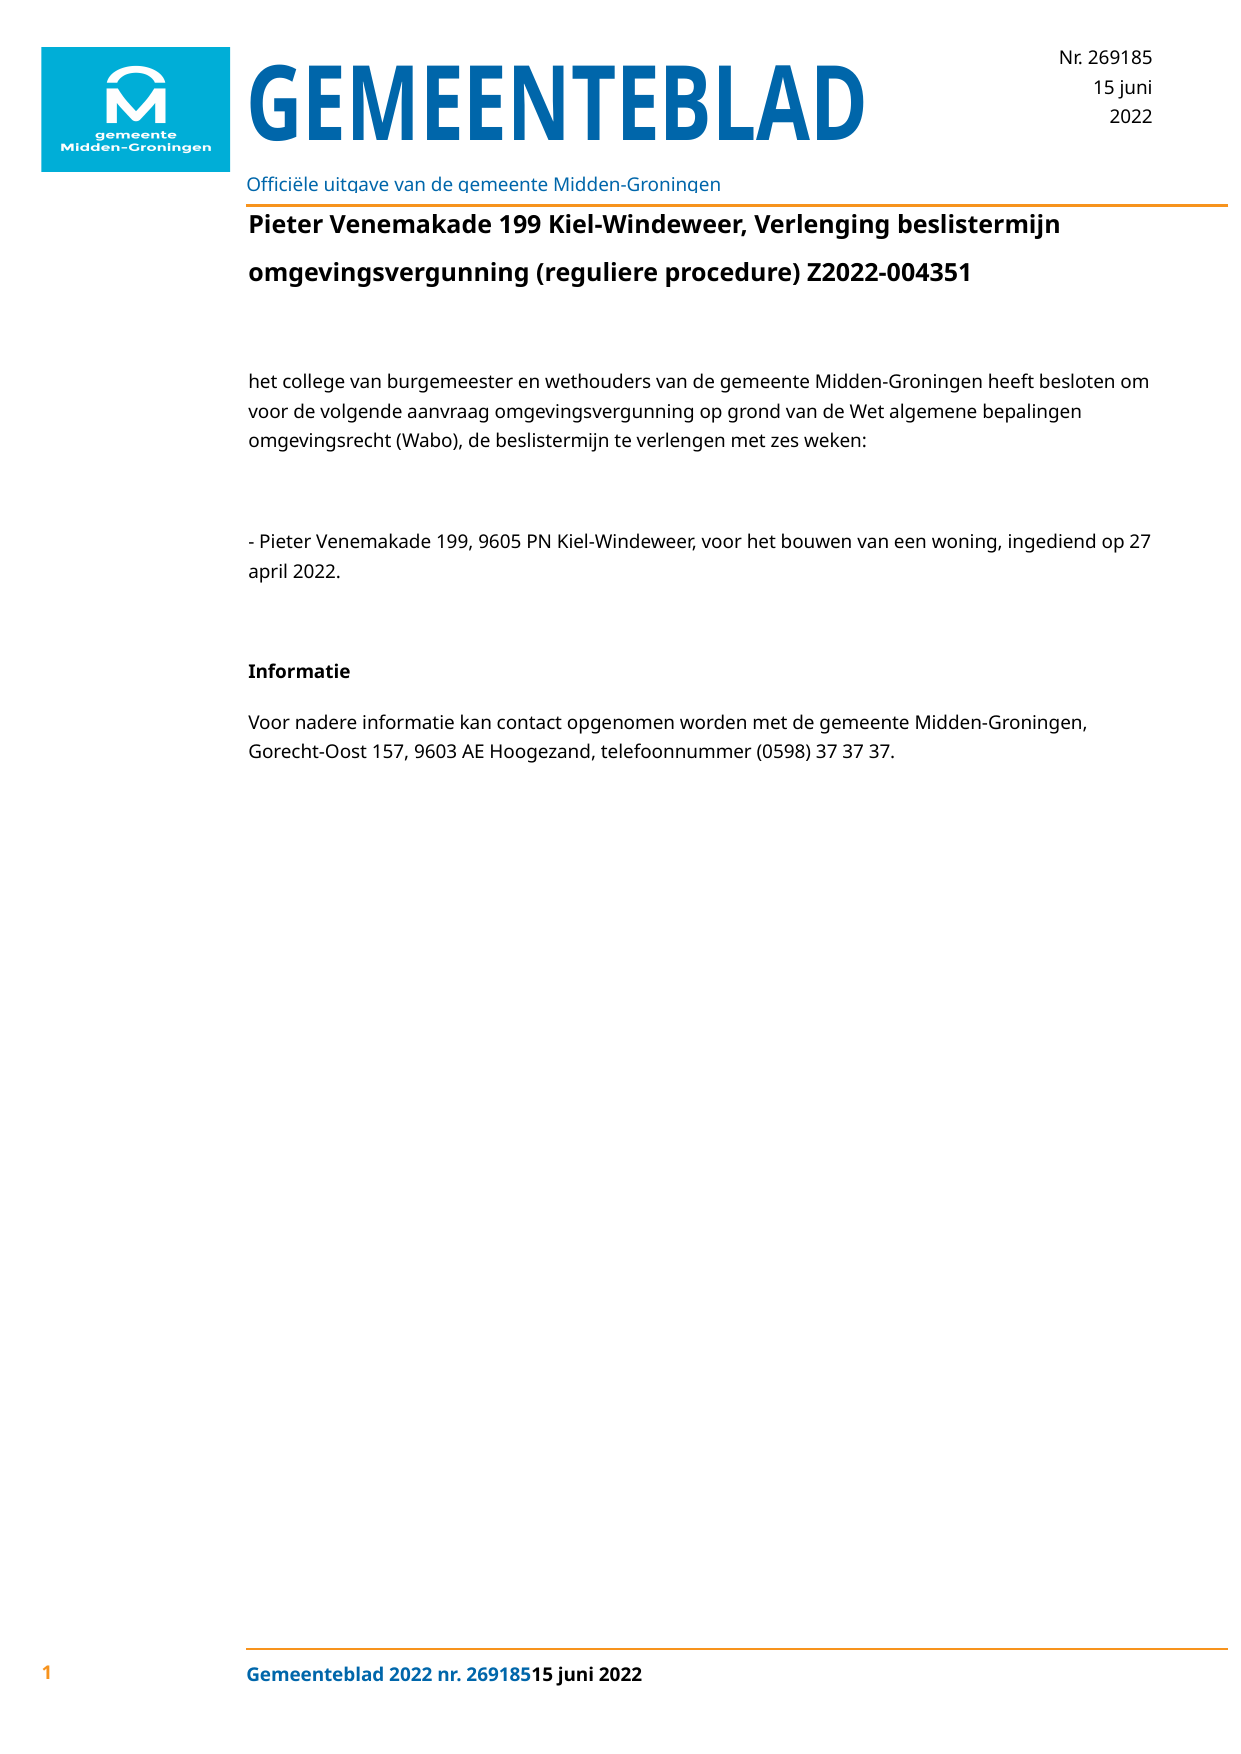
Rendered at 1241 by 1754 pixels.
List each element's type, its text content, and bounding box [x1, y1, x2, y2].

text Pieter Venemakade 199 Kiel-Windeweer, Verlenging beslistermijn omgevingsvergunning (reguliere procedure) Z2022-004351 [248, 207, 1152, 288]
text - Pieter Venemakade 199, 9605 PN Kiel-Windeweer, voor het bouwen van een woning, ingediend op 27 april 2022. [248, 528, 1152, 584]
text Informatie [248, 659, 1152, 684]
text Voor nadere informatie kan contact opgenomen worden met de gemeente Midden-Groningen, Gorecht-Oost 157, 9603 AE Hoogezand, telefoonnummer (0598) 37 37 37. [248, 709, 1152, 764]
picture [184, 146, 190, 153]
picture [108, 66, 164, 82]
text het college van burgemeester en wethouders van de gemeente Midden-Groningen heeft besloten om voor de volgende aanvraag omgevingsvergunning op grond van de Wet algemene bepalingen omgevingsrecht (Wabo), de beslistermijn te verlengen met zes weken: [248, 368, 1152, 453]
picture [107, 89, 165, 122]
